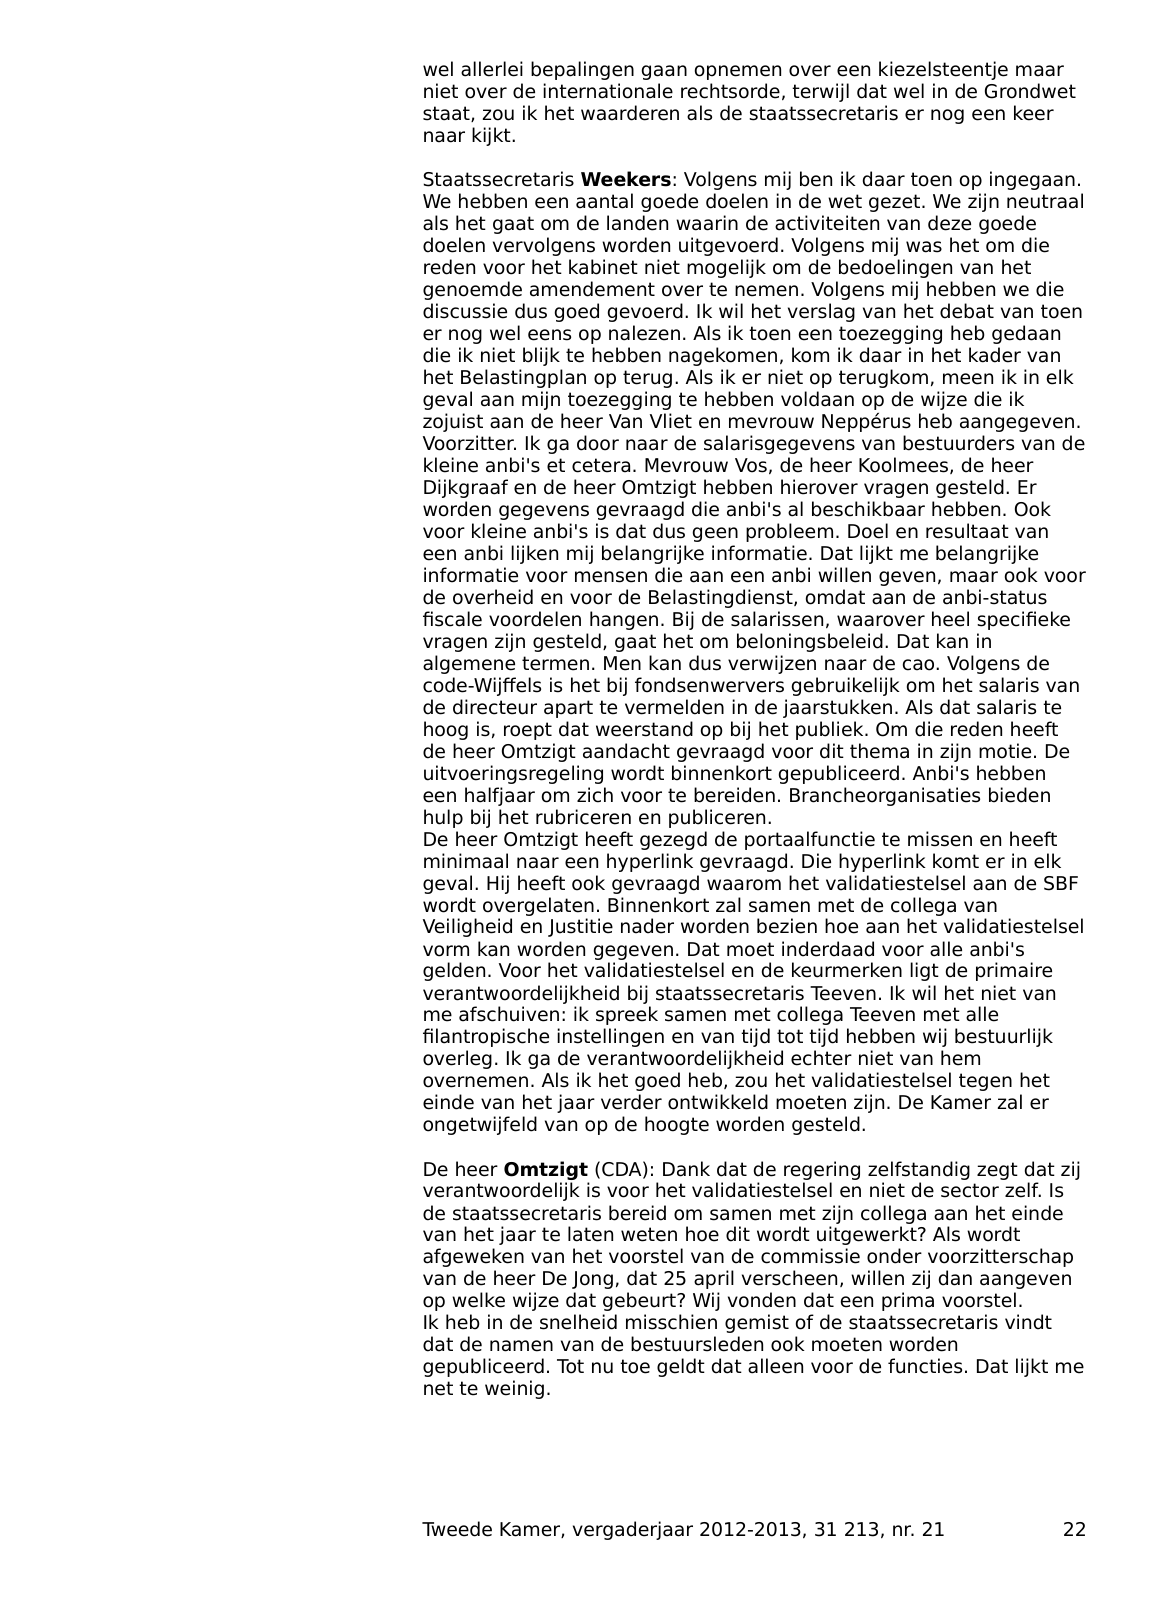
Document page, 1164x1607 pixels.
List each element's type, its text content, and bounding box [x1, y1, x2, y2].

text De heer Omtzigt (CDA): Dank dat de regering zelfstandig zegt dat zij verantwoordelijk is voor het validatiestelsel en niet de sector zelf. Is de staatssecretaris bereid om samen met zijn collega aan het einde van het jaar te laten weten hoe dit wordt uitgewerkt? Als wordt afgeweken van het voorstel van de commissie onder voorzitterschap van de heer De Jong, dat 25 april verscheen, willen zij dan aangeven op welke wijze dat gebeurt? Wij vonden dat een prima voorstel. [422, 1158, 1087, 1312]
text Voorzitter. Ik ga door naar de salarisgegevens van bestuurders van de kleine anbi's et cetera. Mevrouw Vos, de heer Koolmees, de heer Dijkgraaf en de heer Omtzigt hebben hierover vragen gesteld. Er worden gegevens gevraagd die anbi's al beschikbaar hebben. Ook voor kleine anbi's is dat dus geen probleem. Doel en resultaat van een anbi lijken mij belangrijke informatie. Dat lijkt me belangrijke informatie voor mensen die aan een anbi willen geven, maar ook voor de overheid en voor de Belastingdienst, omdat aan de anbi-status fiscale voordelen hangen. Bij de salarissen, waarover heel specifieke vragen zijn gesteld, gaat het om beloningsbeleid. Dat kan in algemene termen. Men kan dus verwijzen naar de cao. Volgens de code-Wijffels is het bij fondsenwervers gebruikelijk om het salaris van de directeur apart te vermelden in de jaarstukken. Als dat salaris te hoog is, roept dat weerstand op bij het publiek. Om die reden heeft de heer Omtzigt aandacht gevraagd voor dit thema in zijn motie. De uitvoeringsregeling wordt binnenkort gepubliceerd. Anbi's hebben een halfjaar om zich voor te bereiden. Brancheorganisaties bieden hulp bij het rubriceren en publiceren. [422, 433, 1087, 828]
text wel allerlei bepalingen gaan opnemen over een kiezelsteentje maar niet over de internationale rechtsorde, terwijl dat wel in de Grondwet staat, zou ik het waarderen als de staatssecretaris er nog een keer naar kijkt. [422, 59, 1087, 147]
text Ik heb in de snelheid misschien gemist of de staatssecretaris vindt dat de namen van de bestuursleden ook moeten worden gepubliceerd. Tot nu toe geldt dat alleen voor de functies. Dat lijkt me net te weinig. [422, 1312, 1087, 1400]
text Staatssecretaris Weekers: Volgens mij ben ik daar toen op ingegaan. We hebben een aantal goede doelen in de wet gezet. We zijn neutraal als het gaat om de landen waarin de activiteiten van deze goede doelen vervolgens worden uitgevoerd. Volgens mij was het om die reden voor het kabinet niet mogelijk om de bedoelingen van het genoemde amendement over te nemen. Volgens mij hebben we die discussie dus goed gevoerd. Ik wil het verslag van het debat van toen er nog wel eens op nalezen. Als ik toen een toezegging heb gedaan die ik niet blijk te hebben nagekomen, kom ik daar in het kader van het Belastingplan op terug. Als ik er niet op terugkom, meen ik in elk geval aan mijn toezegging te hebben voldaan op de wijze die ik zojuist aan de heer Van Vliet en mevrouw Neppérus heb aangegeven. [422, 169, 1087, 433]
text De heer Omtzigt heeft gezegd de portaalfunctie te missen en heeft minimaal naar een hyperlink gevraagd. Die hyperlink komt er in elk geval. Hij heeft ook gevraagd waarom het validatiestelsel aan de SBF wordt overgelaten. Binnenkort zal samen met de collega van Veiligheid en Justitie nader worden bezien hoe aan het validatiestelsel vorm kan worden gegeven. Dat moet inderdaad voor alle anbi's gelden. Voor het validatiestelsel en de keurmerken ligt de primaire verantwoordelijkheid bij staatssecretaris Teeven. Ik wil het niet van me afschuiven: ik spreek samen met collega Teeven met alle filantropische instellingen en van tijd tot tijd hebben wij bestuurlijk overleg. Ik ga de verantwoordelijkheid echter niet van hem overnemen. Als ik het goed heb, zou het validatiestelsel tegen het einde van het jaar verder ontwikkeld moeten zijn. De Kamer zal er ongetwijfeld van op de hoogte worden gesteld. [422, 828, 1087, 1136]
